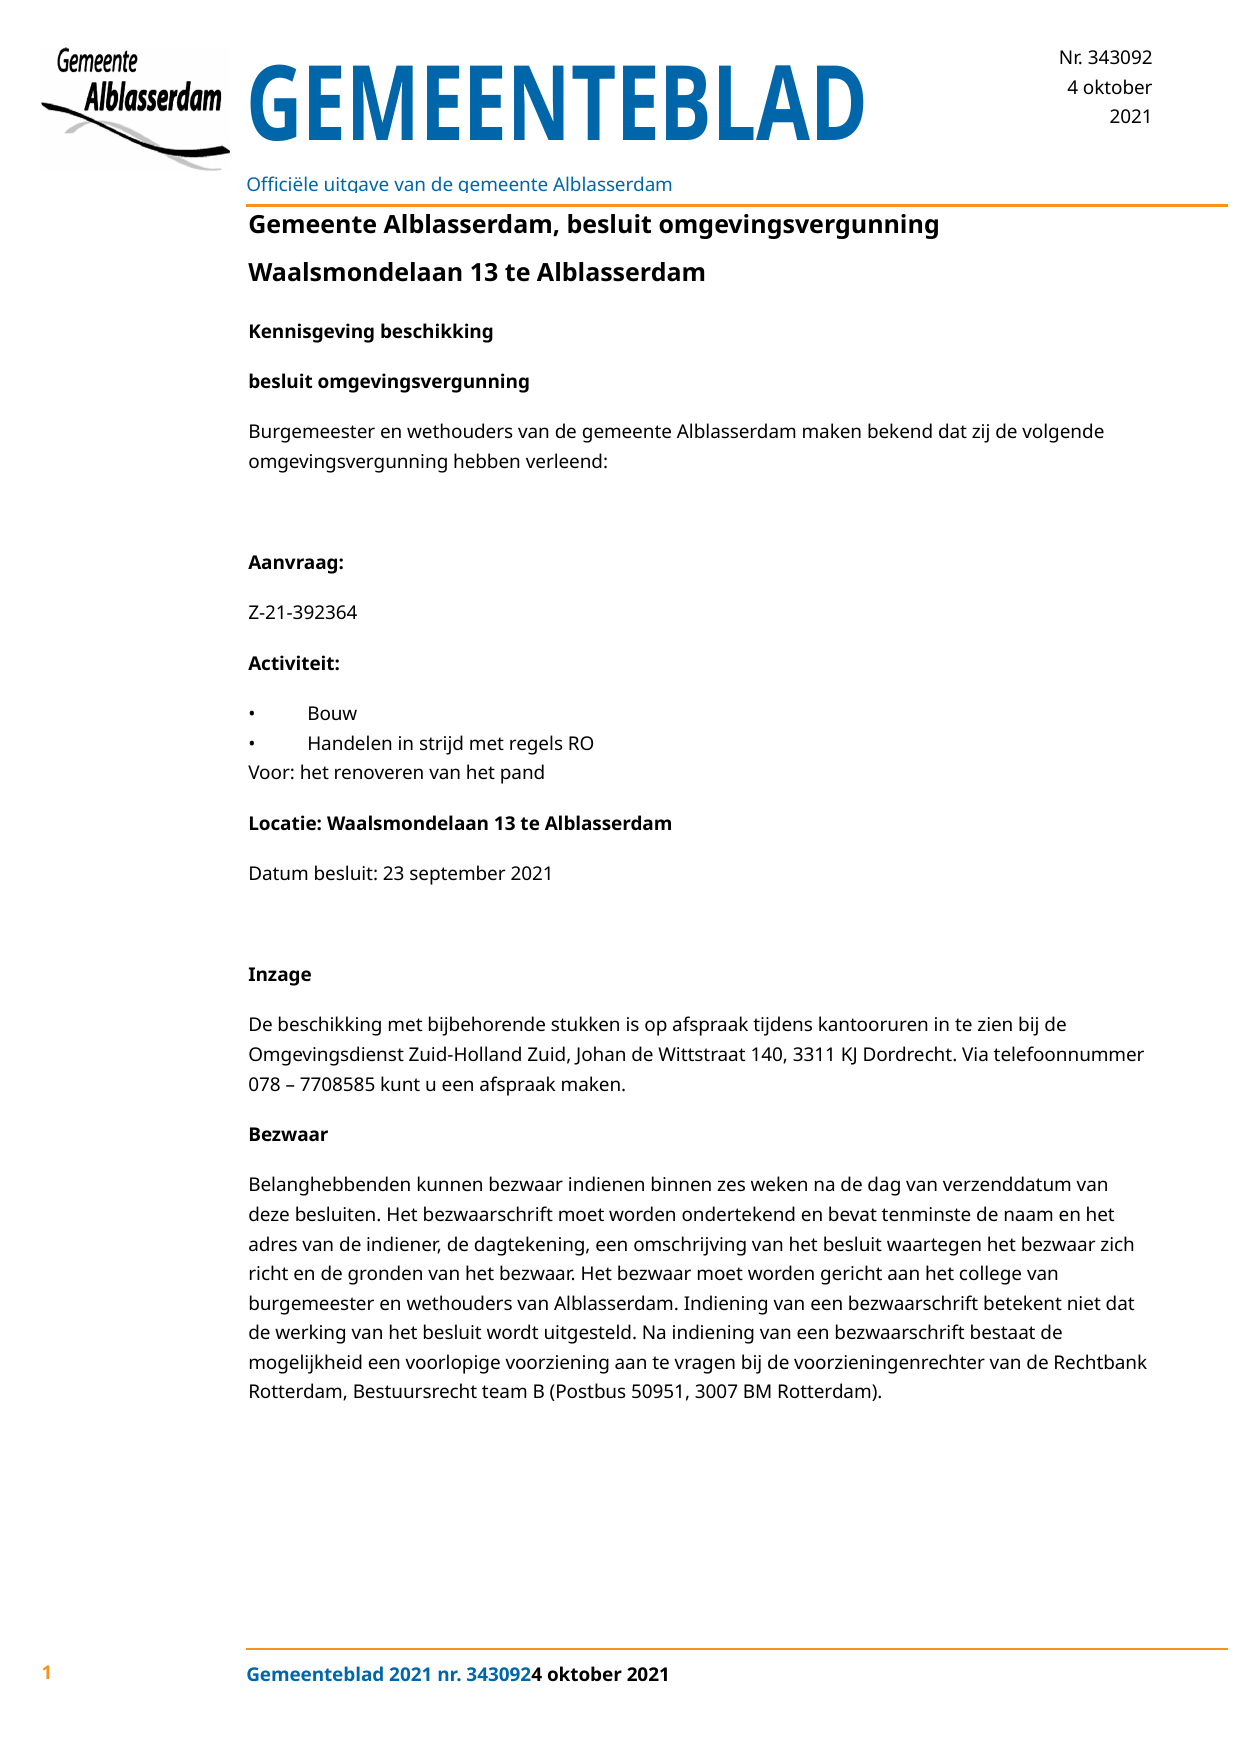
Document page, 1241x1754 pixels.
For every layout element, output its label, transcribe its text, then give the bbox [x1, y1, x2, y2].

text Gemeente Alblasserdam, besluit omgevingsvergunning Waalsmondelaan 13 te Alblasserdam [248, 207, 1152, 288]
picture [41, 47, 231, 172]
text Z-21-392364 [248, 599, 1152, 625]
text Aanvraag: [248, 549, 1152, 575]
text Kennisgeving beschikking [248, 318, 1152, 344]
text Activiteit: [248, 650, 1152, 676]
text Datum besluit: 23 september 2021 [248, 860, 1152, 886]
text Belanghebbenden kunnen bezwaar indienen binnen zes weken na de dag van verzenddatum van deze besluiten. Het bezwaarschrift moet worden ondertekend en bevat tenminste de naam en het adres van de indiener, de dagtekening, een omschrijving van het besluit waartegen het bezwaar zich richt en de gronden van het bezwaar. Het bezwaar moet worden gericht aan het college van burgemeester en wethouders van Alblasserdam. Indiening van een bezwaarschrift betekent niet dat de werking van het besluit wordt uitgesteld. Na indiening van een bezwaarschrift bestaat de mogelijkheid een voorlopige voorziening aan te vragen bij de voorzieningenrechter van de Rechtbank Rotterdam, Bestuursrecht team B (Postbus 50951, 3007 BM Rotterdam). [248, 1172, 1152, 1404]
list Bouw [248, 700, 1152, 726]
text besluit omgevingsvergunning [248, 368, 1152, 394]
text Inzage [248, 961, 1152, 987]
text De beschikking met bijbehorende stukken is op afspraak tijdens kantooruren in te zien bij de Omgevingsdienst Zuid-Holland Zuid, Johan de Wittstraat 140, 3311 KJ Dordrecht. Via telefoonnummer 078 – 7708585 kunt u een afspraak maken. [248, 1012, 1152, 1097]
list Handelen in strijd met regels RO [248, 730, 1152, 756]
text Voor: het renoveren van het pand [248, 759, 1152, 785]
text Locatie: Waalsmondelaan 13 te Alblasserdam [248, 810, 1152, 836]
text Bezwaar [248, 1121, 1152, 1147]
text Burgemeester en wethouders van de gemeente Alblasserdam maken bekend dat zij de volgende omgevingsvergunning hebben verleend: [248, 419, 1152, 474]
